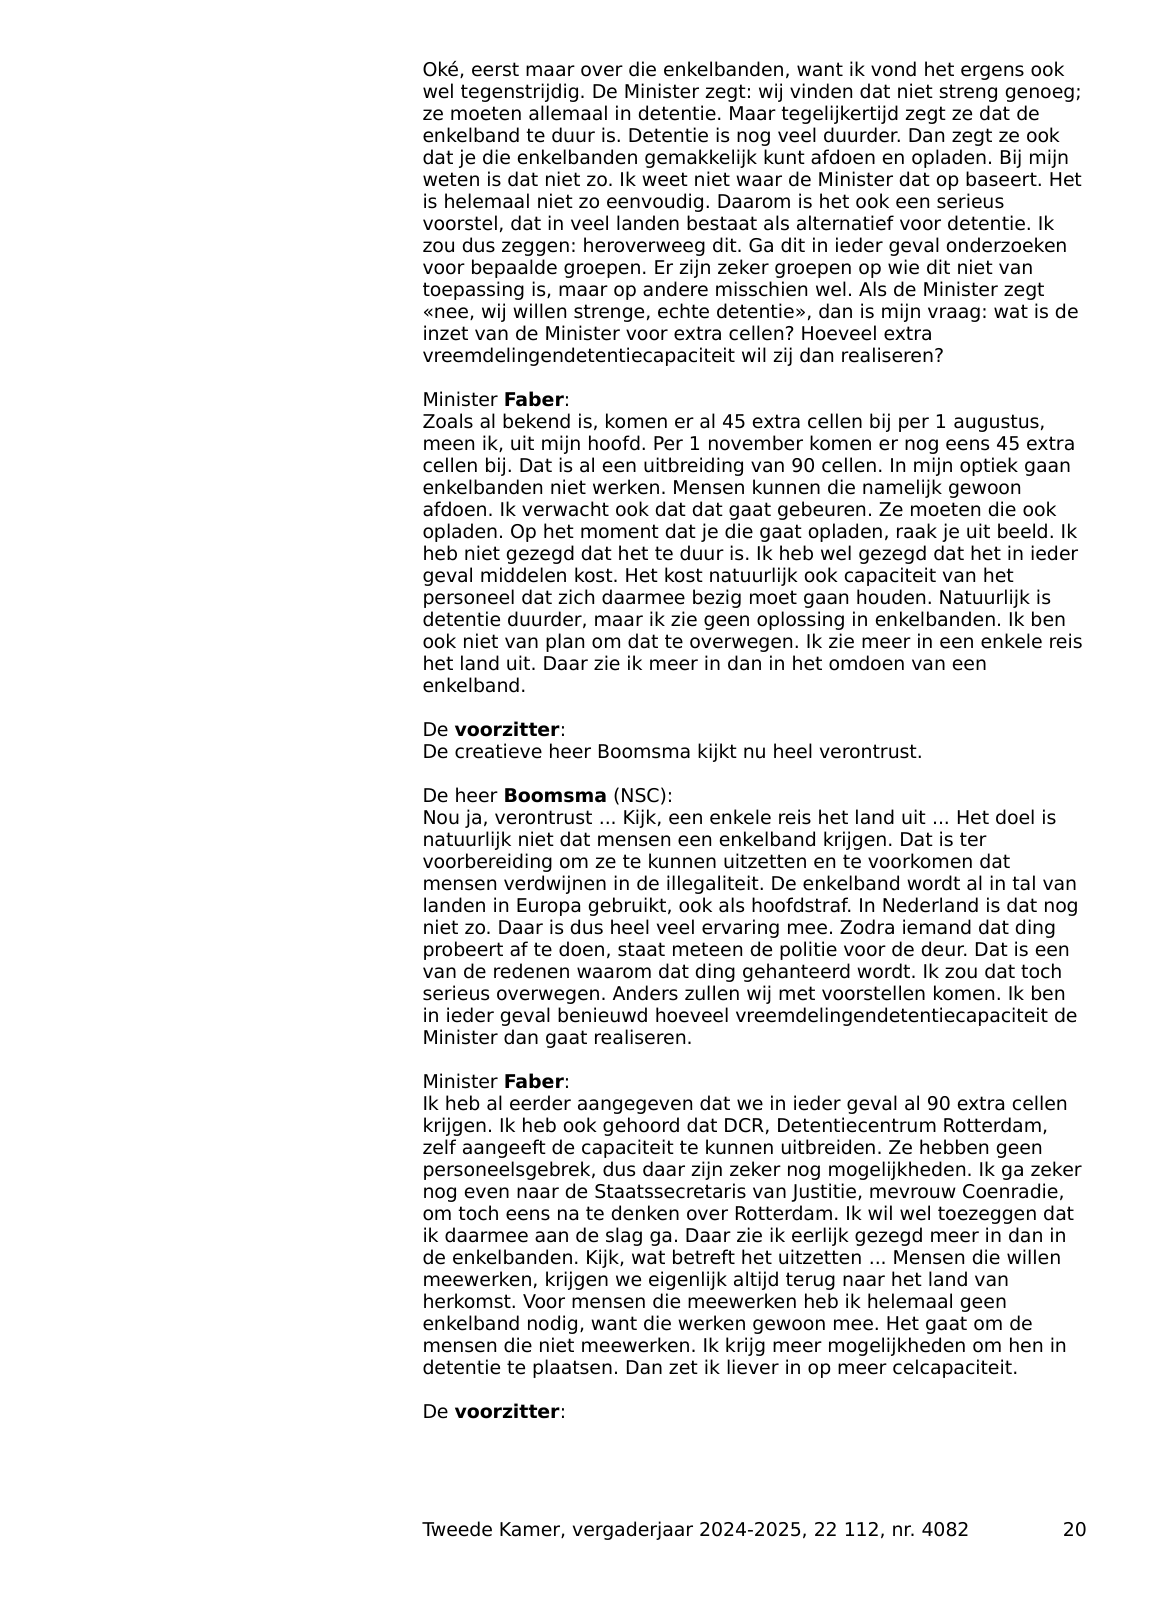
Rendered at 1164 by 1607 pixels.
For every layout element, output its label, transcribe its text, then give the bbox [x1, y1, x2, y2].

text De voorzitter: [422, 719, 1087, 741]
text De creatieve heer Boomsma kijkt nu heel verontrust. [422, 741, 1087, 763]
text Minister Faber: [422, 1071, 1087, 1093]
text Ik heb al eerder aangegeven dat we in ieder geval al 90 extra cellen krijgen. Ik heb ook gehoord dat DCR, Detentiecentrum Rotterdam, zelf aangeeft de capaciteit te kunnen uitbreiden. Ze hebben geen personeelsgebrek, dus daar zijn zeker nog mogelijkheden. Ik ga zeker nog even naar de Staatssecretaris van Justitie, mevrouw Coenradie, om toch eens na te denken over Rotterdam. Ik wil wel toezeggen dat ik daarmee aan de slag ga. Daar zie ik eerlijk gezegd meer in dan in de enkelbanden. Kijk, wat betreft het uitzetten ... Mensen die willen meewerken, krijgen we eigenlijk altijd terug naar het land van herkomst. Voor mensen die meewerken heb ik helemaal geen enkelband nodig, want die werken gewoon mee. Het gaat om de mensen die niet meewerken. Ik krijg meer mogelijkheden om hen in detentie te plaatsen. Dan zet ik liever in op meer celcapaciteit. [422, 1093, 1087, 1379]
text De voorzitter: [422, 1401, 1087, 1423]
text Zoals al bekend is, komen er al 45 extra cellen bij per 1 augustus, meen ik, uit mijn hoofd. Per 1 november komen er nog eens 45 extra cellen bij. Dat is al een uitbreiding van 90 cellen. In mijn optiek gaan enkelbanden niet werken. Mensen kunnen die namelijk gewoon afdoen. Ik verwacht ook dat dat gaat gebeuren. Ze moeten die ook opladen. Op het moment dat je die gaat opladen, raak je uit beeld. Ik heb niet gezegd dat het te duur is. Ik heb wel gezegd dat het in ieder geval middelen kost. Het kost natuurlijk ook capaciteit van het personeel dat zich daarmee bezig moet gaan houden. Natuurlijk is detentie duurder, maar ik zie geen oplossing in enkelbanden. Ik ben ook niet van plan om dat te overwegen. Ik zie meer in een enkele reis het land uit. Daar zie ik meer in dan in het omdoen van een enkelband. [422, 411, 1087, 697]
text Oké, eerst maar over die enkelbanden, want ik vond het ergens ook wel tegenstrijdig. De Minister zegt: wij vinden dat niet streng genoeg; ze moeten allemaal in detentie. Maar tegelijkertijd zegt ze dat de enkelband te duur is. Detentie is nog veel duurder. Dan zegt ze ook dat je die enkelbanden gemakkelijk kunt afdoen en opladen. Bij mijn weten is dat niet zo. Ik weet niet waar de Minister dat op baseert. Het is helemaal niet zo eenvoudig. Daarom is het ook een serieus voorstel, dat in veel landen bestaat als alternatief voor detentie. Ik zou dus zeggen: heroverweeg dit. Ga dit in ieder geval onderzoeken voor bepaalde groepen. Er zijn zeker groepen op wie dit niet van toepassing is, maar op andere misschien wel. Als de Minister zegt «nee, wij willen strenge, echte detentie», dan is mijn vraag: wat is de inzet van de Minister voor extra cellen? Hoeveel extra vreemdelingendetentiecapaciteit wil zij dan realiseren? [422, 59, 1087, 367]
text Nou ja, verontrust ... Kijk, een enkele reis het land uit ... Het doel is natuurlijk niet dat mensen een enkelband krijgen. Dat is ter voorbereiding om ze te kunnen uitzetten en te voorkomen dat mensen verdwijnen in de illegaliteit. De enkelband wordt al in tal van landen in Europa gebruikt, ook als hoofdstraf. In Nederland is dat nog niet zo. Daar is dus heel veel ervaring mee. Zodra iemand dat ding probeert af te doen, staat meteen de politie voor de deur. Dat is een van de redenen waarom dat ding gehanteerd wordt. Ik zou dat toch serieus overwegen. Anders zullen wij met voorstellen komen. Ik ben in ieder geval benieuwd hoeveel vreemdelingendetentiecapaciteit de Minister dan gaat realiseren. [422, 807, 1087, 1049]
text De heer Boomsma (NSC): [422, 785, 1087, 807]
text Minister Faber: [422, 389, 1087, 411]
